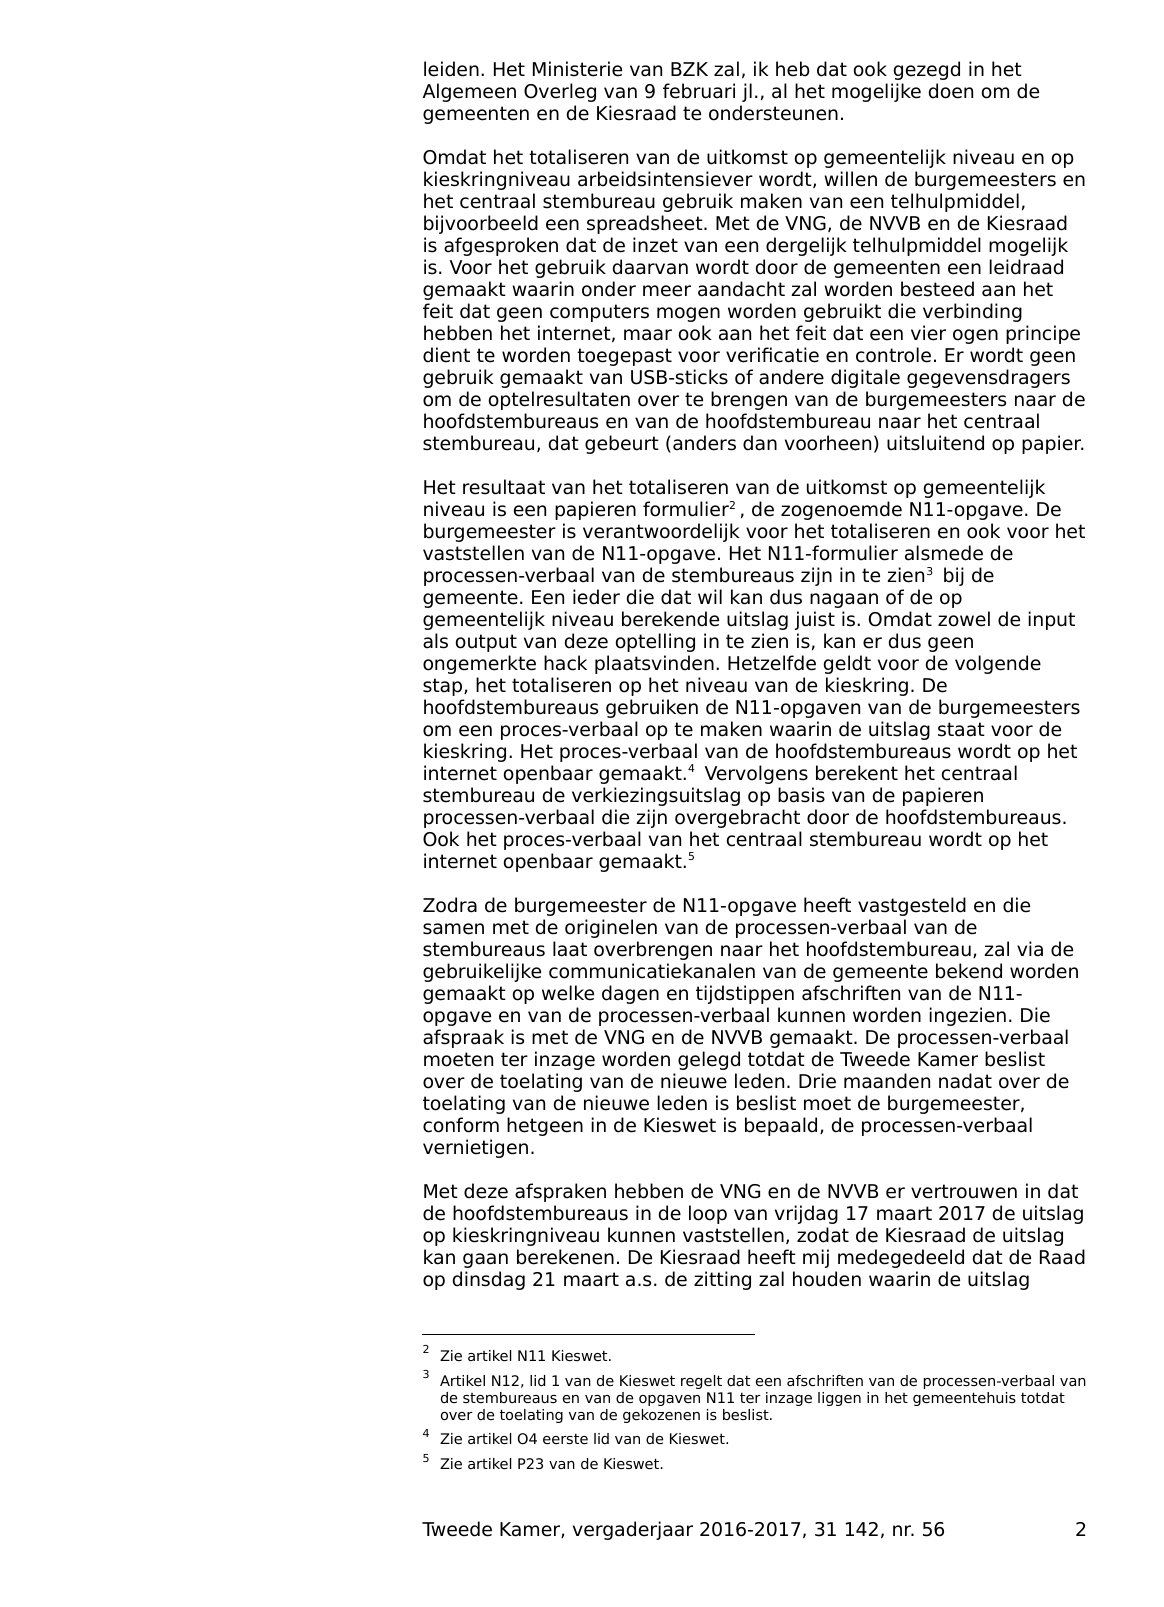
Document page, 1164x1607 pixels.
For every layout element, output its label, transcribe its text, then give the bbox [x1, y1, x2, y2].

text Omdat het totaliseren van de uitkomst op gemeentelijk niveau en op kieskringniveau arbeidsintensiever wordt, willen de burgemeesters en het centraal stembureau gebruik maken van een telhulpmiddel, bijvoorbeeld een spreadsheet. Met de VNG, de NVVB en de Kiesraad is afgesproken dat de inzet van een dergelijk telhulpmiddel mogelijk is. Voor het gebruik daarvan wordt door de gemeenten een leidraad gemaakt waarin onder meer aandacht zal worden besteed aan het feit dat geen computers mogen worden gebruikt die verbinding hebben het internet, maar ook aan het feit dat een vier ogen principe dient te worden toegepast voor verificatie en controle. Er wordt geen gebruik gemaakt van USB-sticks of andere digitale gegevensdragers om de optelresultaten over te brengen van de burgemeesters naar de hoofdstembureaus en van de hoofdstembureau naar het centraal stembureau, dat gebeurt (anders dan voorheen) uitsluitend op papier. [422, 147, 1087, 455]
text leiden. Het Ministerie van BZK zal, ik heb dat ook gezegd in het Algemeen Overleg van 9 februari jl., al het mogelijke doen om de gemeenten en de Kiesraad te ondersteunen. [422, 59, 1087, 125]
text Met deze afspraken hebben de VNG en de NVVB er vertrouwen in dat de hoofdstembureaus in de loop van vrijdag 17 maart 2017 de uitslag op kieskringniveau kunnen vaststellen, zodat de Kiesraad de uitslag kan gaan berekenen. De Kiesraad heeft mij medegedeeld dat de Raad op dinsdag 21 maart a.s. de zitting zal houden waarin de uitslag [422, 1181, 1087, 1291]
text Artikel N12, lid 1 van de Kieswet regelt dat een afschriften van de processen-verbaal van de stembureaus en van de opgaven N11 ter inzage liggen in het gemeentehuis totdat over de toelating van de gekozenen is beslist. [422, 1368, 1087, 1424]
text Zodra de burgemeester de N11-opgave heeft vastgesteld en die samen met de originelen van de processen-verbaal van de stembureaus laat overbrengen naar het hoofdstembureau, zal via de gebruikelijke communicatiekanalen van de gemeente bekend worden gemaakt op welke dagen en tijdstippen afschriften van de N11-opgave en van de processen-verbaal kunnen worden ingezien. Die afspraak is met de VNG en de NVVB gemaakt. De processen-verbaal moeten ter inzage worden gelegd totdat de Tweede Kamer beslist over de toelating van de nieuwe leden. Drie maanden nadat over de toelating van de nieuwe leden is beslist moet de burgemeester, conform hetgeen in de Kieswet is bepaald, de processen-verbaal vernietigen. [422, 895, 1087, 1159]
text Zie artikel O4 eerste lid van de Kieswet. [422, 1427, 1087, 1449]
text Zie artikel N11 Kieswet. [422, 1343, 1087, 1366]
text Het resultaat van het totaliseren van de uitkomst op gemeentelijk niveau is een papieren formulier, de zogenoemde N11-opgave. De burgemeester is verantwoordelijk voor het totaliseren en ook voor het vaststellen van de N11-opgave. Het N11-formulier alsmede de processen-verbaal van de stembureaus zijn in te zien bij de gemeente. Een ieder die dat wil kan dus nagaan of de op gemeentelijk niveau berekende uitslag juist is. Omdat zowel de input als output van deze optelling in te zien is, kan er dus geen ongemerkte hack plaatsvinden. Hetzelfde geldt voor de volgende stap, het totaliseren op het niveau van de kieskring. De hoofdstembureaus gebruiken de N11-opgaven van de burgemeesters om een proces-verbaal op te maken waarin de uitslag staat voor de kieskring. Het proces-verbaal van de hoofdstembureaus wordt op het internet openbaar gemaakt. Vervolgens berekent het centraal stembureau de verkiezingsuitslag op basis van de papieren processen-verbaal die zijn overgebracht door de hoofdstembureaus. Ook het proces-verbaal van het centraal stembureau wordt op het internet openbaar gemaakt. [422, 477, 1087, 873]
text Zie artikel P23 van de Kieswet. [422, 1452, 1087, 1474]
